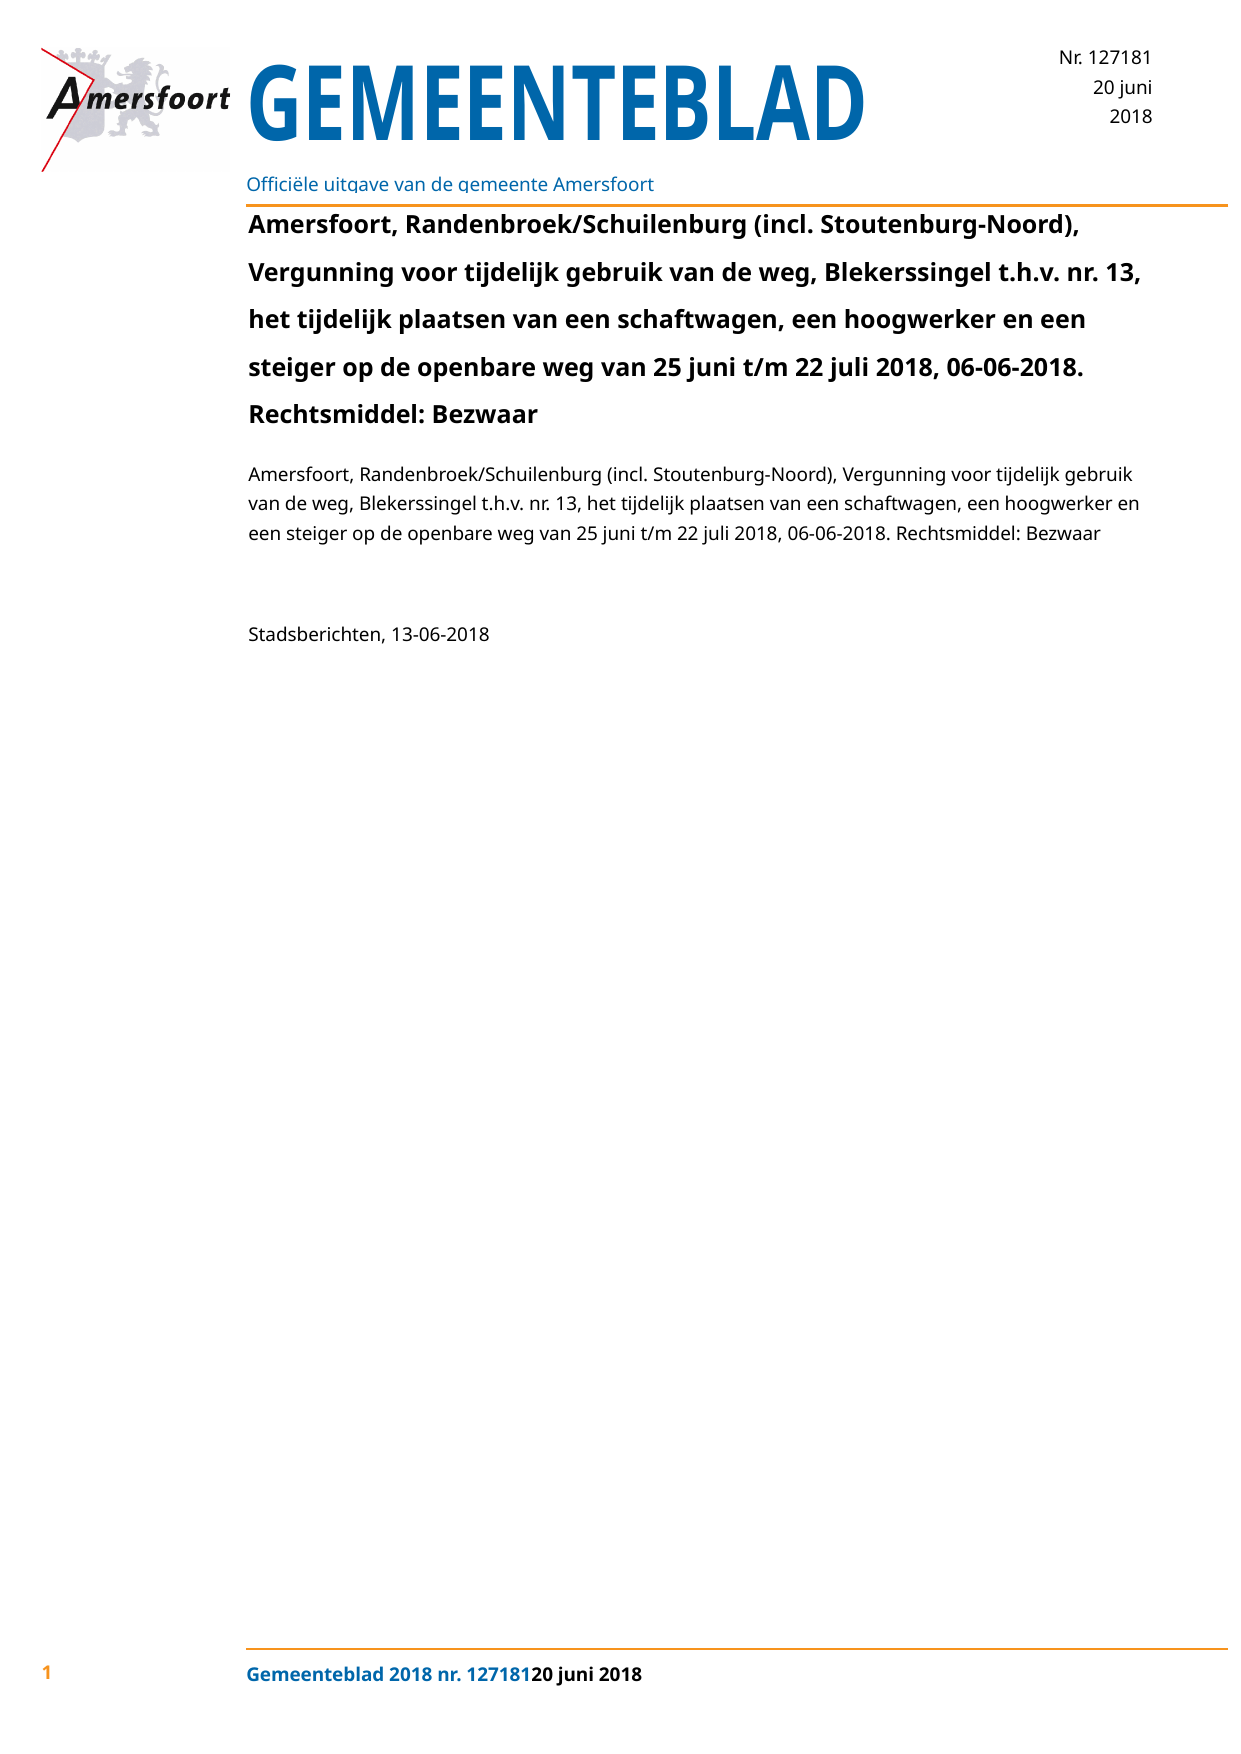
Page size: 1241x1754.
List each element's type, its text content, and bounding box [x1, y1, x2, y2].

picture [41, 47, 231, 172]
text Amersfoort, Randenbroek/Schuilenburg (incl. Stoutenburg-Noord), Vergunning voor tijdelijk gebruik van de weg, Blekerssingel t.h.v. nr. 13, het tijdelijk plaatsen van een schaftwagen, een hoogwerker en een steiger op de openbare weg van 25 juni t/m 22 juli 2018, 06-06-2018. Rechtsmiddel: Bezwaar [248, 461, 1152, 546]
text Stadsberichten, 13-06-2018 [248, 621, 1152, 646]
text Amersfoort, Randenbroek/Schuilenburg (incl. Stoutenburg-Noord), Vergunning voor tijdelijk gebruik van de weg, Blekerssingel t.h.v. nr. 13, het tijdelijk plaatsen van een schaftwagen, een hoogwerker en een steiger op de openbare weg van 25 juni t/m 22 juli 2018, 06-06-2018. Rechtsmiddel: Bezwaar [248, 207, 1152, 431]
